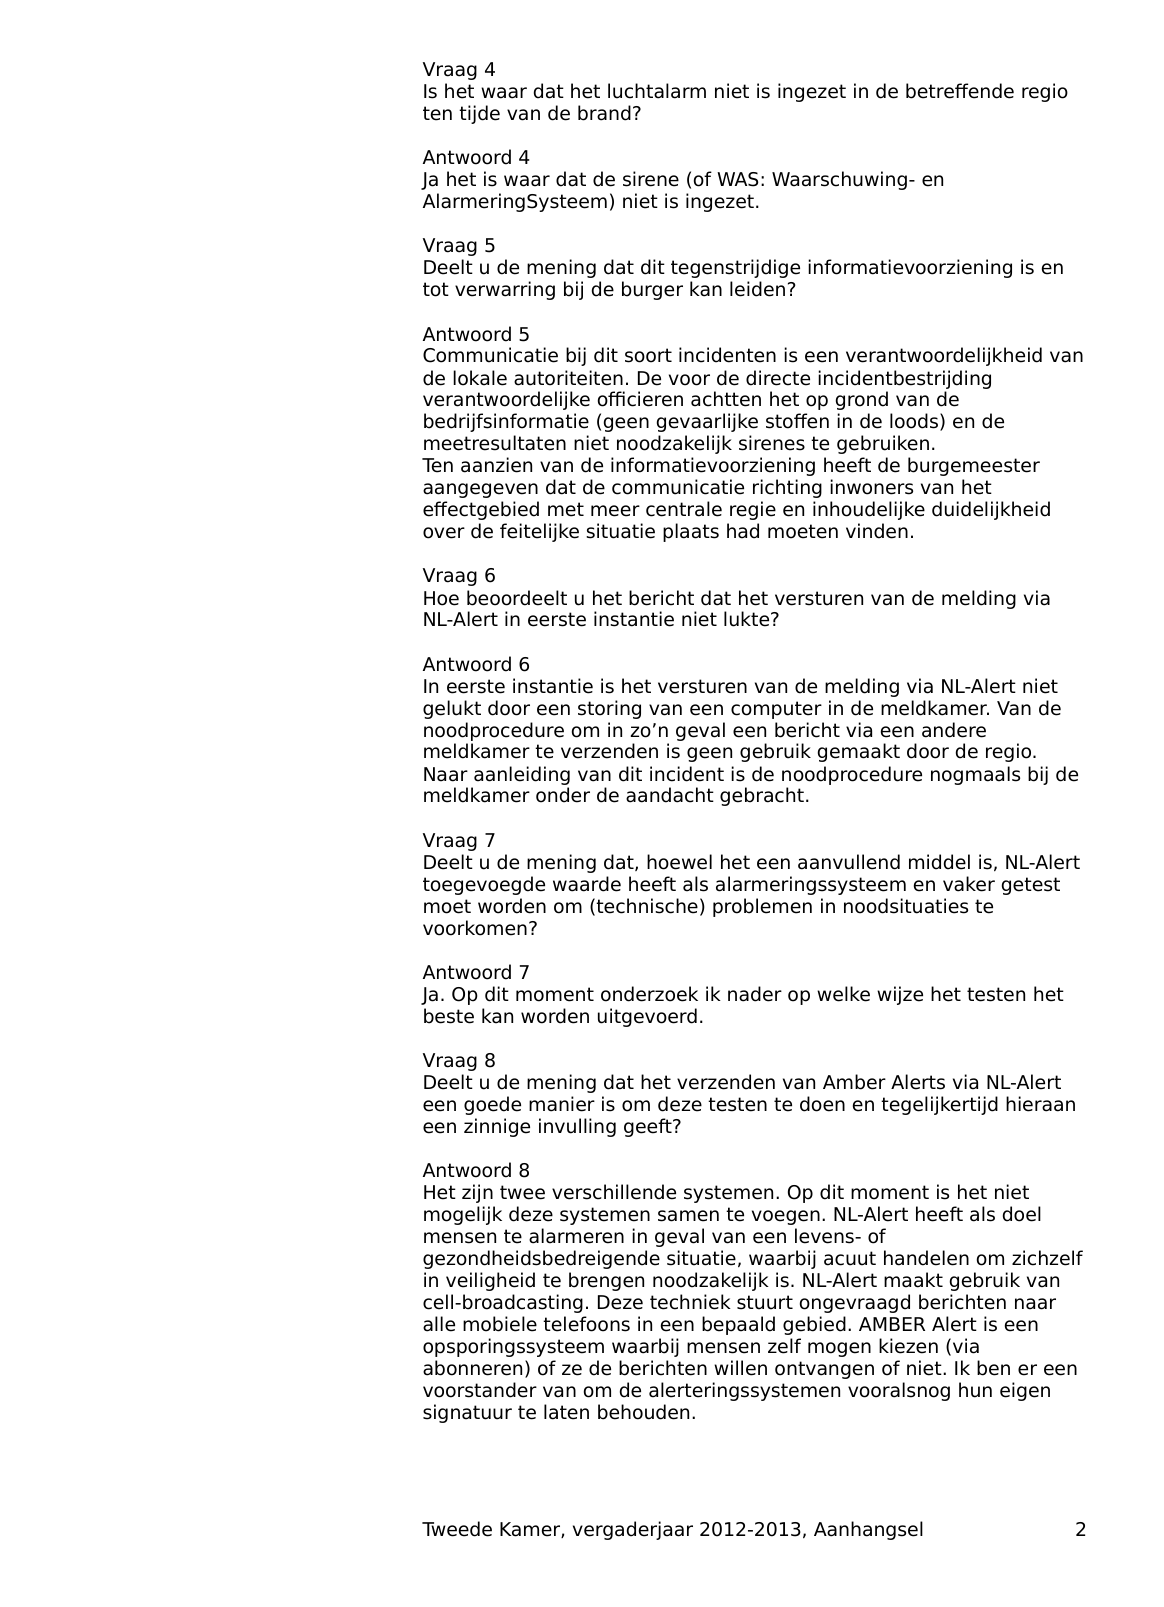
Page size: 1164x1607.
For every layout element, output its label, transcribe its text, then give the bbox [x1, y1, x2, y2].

text Ja. Op dit moment onderzoek ik nader op welke wijze het testen het beste kan worden uitgevoerd. [422, 984, 1087, 1028]
text Antwoord 4 [422, 147, 1087, 169]
text Hoe beoordeelt u het bericht dat het versturen van de melding via NL-Alert in eerste instantie niet lukte? [422, 587, 1087, 631]
text Deelt u de mening dat, hoewel het een aanvullend middel is, NL-Alert toegevoegde waarde heeft als alarmeringssysteem en vaker getest moet worden om (technische) problemen in noodsituaties te voorkomen? [422, 852, 1087, 939]
text Deelt u de mening dat dit tegenstrijdige informatievoorziening is en tot verwarring bij de burger kan leiden? [422, 257, 1087, 301]
text Antwoord 8 [422, 1160, 1087, 1182]
text Communicatie bij dit soort incidenten is een verantwoordelijkheid van de lokale autoriteiten. De voor de directe incidentbestrijding verantwoordelijke officieren achtten het op grond van de bedrijfsinformatie (geen gevaarlijke stoffen in de loods) en de meetresultaten niet noodzakelijk sirenes te gebruiken. [422, 345, 1087, 455]
text Vraag 6 [422, 565, 1087, 587]
text Antwoord 6 [422, 653, 1087, 676]
text Vraag 5 [422, 235, 1087, 257]
text Deelt u de mening dat het verzenden van Amber Alerts via NL-Alert een goede manier is om deze testen te doen en tegelijkertijd hieraan een zinnige invulling geeft? [422, 1072, 1087, 1138]
text Vraag 8 [422, 1050, 1087, 1072]
text In eerste instantie is het versturen van de melding via NL-Alert niet gelukt door een storing van een computer in de meldkamer. Van de noodprocedure om in zo’n geval een bericht via een andere meldkamer te verzenden is geen gebruik gemaakt door de regio. Naar aanleiding van dit incident is de noodprocedure nogmaals bij de meldkamer onder de aandacht gebracht. [422, 676, 1087, 807]
text Ten aanzien van de informatievoorziening heeft de burgemeester aangegeven dat de communicatie richting inwoners van het effectgebied met meer centrale regie en inhoudelijke duidelijkheid over de feitelijke situatie plaats had moeten vinden. [422, 455, 1087, 543]
text Antwoord 5 [422, 323, 1087, 345]
text Antwoord 7 [422, 962, 1087, 984]
text Is het waar dat het luchtalarm niet is ingezet in de betreffende regio ten tijde van de brand? [422, 81, 1087, 125]
text Vraag 4 [422, 59, 1087, 81]
text Vraag 7 [422, 829, 1087, 852]
text Ja het is waar dat de sirene (of WAS: Waarschuwing- en AlarmeringSysteem) niet is ingezet. [422, 169, 1087, 213]
text Het zijn twee verschillende systemen. Op dit moment is het niet mogelijk deze systemen samen te voegen. NL-Alert heeft als doel mensen te alarmeren in geval van een levens- of gezondheidsbedreigende situatie, waarbij acuut handelen om zichzelf in veiligheid te brengen noodzakelijk is. NL-Alert maakt gebruik van cell-broadcasting. Deze techniek stuurt ongevraagd berichten naar alle mobiele telefoons in een bepaald gebied. AMBER Alert is een opsporingssysteem waarbij mensen zelf mogen kiezen (via abonneren) of ze de berichten willen ontvangen of niet. Ik ben er een voorstander van om de alerteringssystemen vooralsnog hun eigen signatuur te laten behouden. [422, 1182, 1087, 1424]
